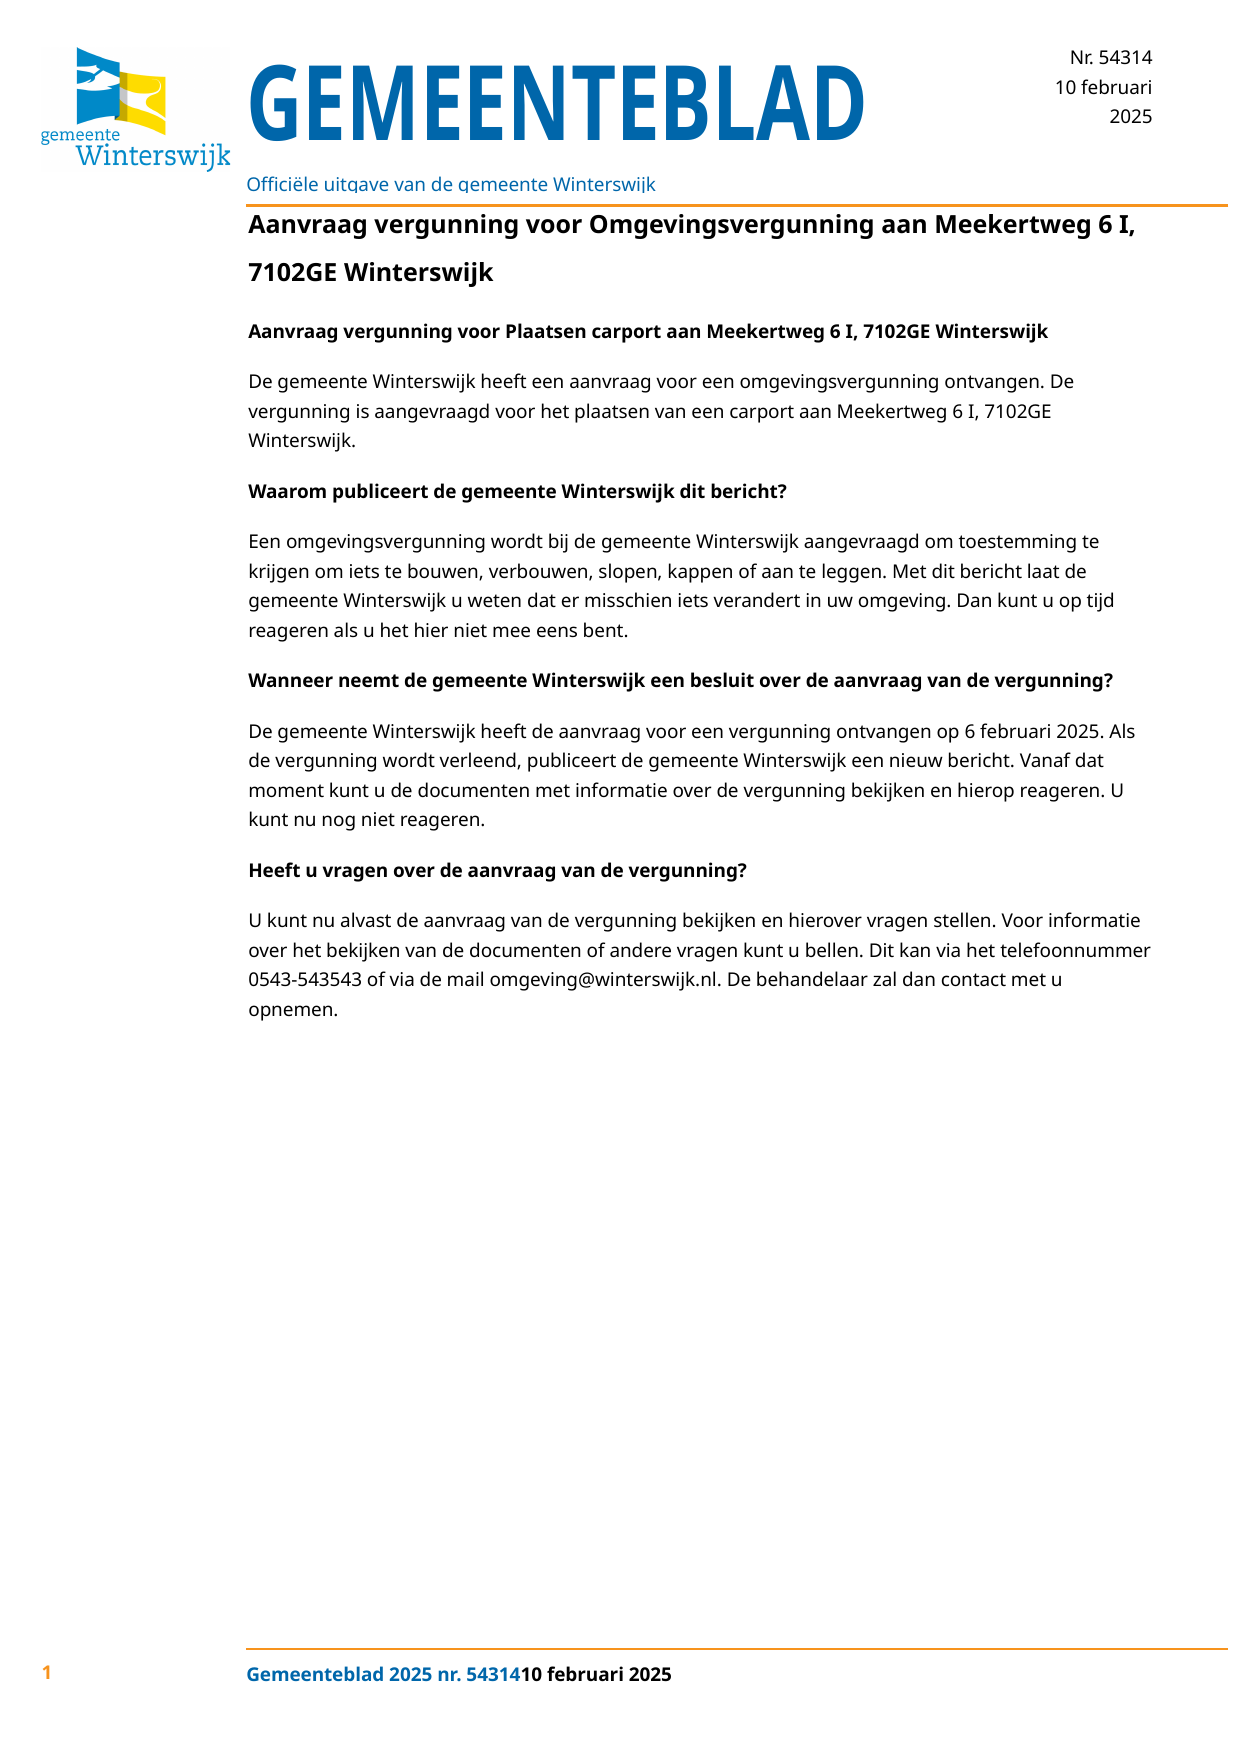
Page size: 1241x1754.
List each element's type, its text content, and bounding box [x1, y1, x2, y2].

text Waarom publiceert de gemeente Winterswijk dit bericht? [248, 478, 1152, 504]
text De gemeente Winterswijk heeft een aanvraag voor een omgevingsvergunning ontvangen. De vergunning is aangevraagd voor het plaatsen van een carport aan Meekertweg 6 I, 7102GE Winterswijk. [248, 368, 1152, 453]
picture [225, 153, 231, 162]
text De gemeente Winterswijk heeft de aanvraag voor een vergunning ontvangen op 6 februari 2025. Als de vergunning wordt verleend, publiceert de gemeente Winterswijk een nieuw bericht. Vanaf dat moment kunt u de documenten met informatie over de vergunning bekijken en hierop reageren. U kunt nu nog niet reageren. [248, 718, 1152, 832]
text Een omgevingsvergunning wordt bij de gemeente Winterswijk aangevraagd om toestemming te krijgen om iets te bouwen, verbouwen, slopen, kappen of aan te leggen. Met dit bericht laat de gemeente Winterswijk u weten dat er misschien iets verandert in uw omgeving. Dan kunt u op tijd reageren als u het hier niet mee eens bent. [248, 528, 1152, 643]
text Heeft u vragen over de aanvraag van de vergunning? [248, 857, 1152, 883]
text Aanvraag vergunning voor Plaatsen carport aan Meekertweg 6 I, 7102GE Winterswijk [248, 318, 1152, 344]
text Wanneer neemt de gemeente Winterswijk een besluit over de aanvraag van de vergunning? [248, 667, 1152, 693]
text Aanvraag vergunning voor Omgevingsvergunning aan Meekertweg 6 I, 7102GE Winterswijk [248, 207, 1152, 288]
picture [41, 47, 231, 172]
text U kunt nu alvast de aanvraag van de vergunning bekijken en hierover vragen stellen. Voor informatie over het bekijken van de documenten of andere vragen kunt u bellen. Dit kan via het telefoonnummer 0543-543543 of via de mail omgeving@winterswijk.nl. De behandelaar zal dan contact met u opnemen. [248, 907, 1152, 1022]
